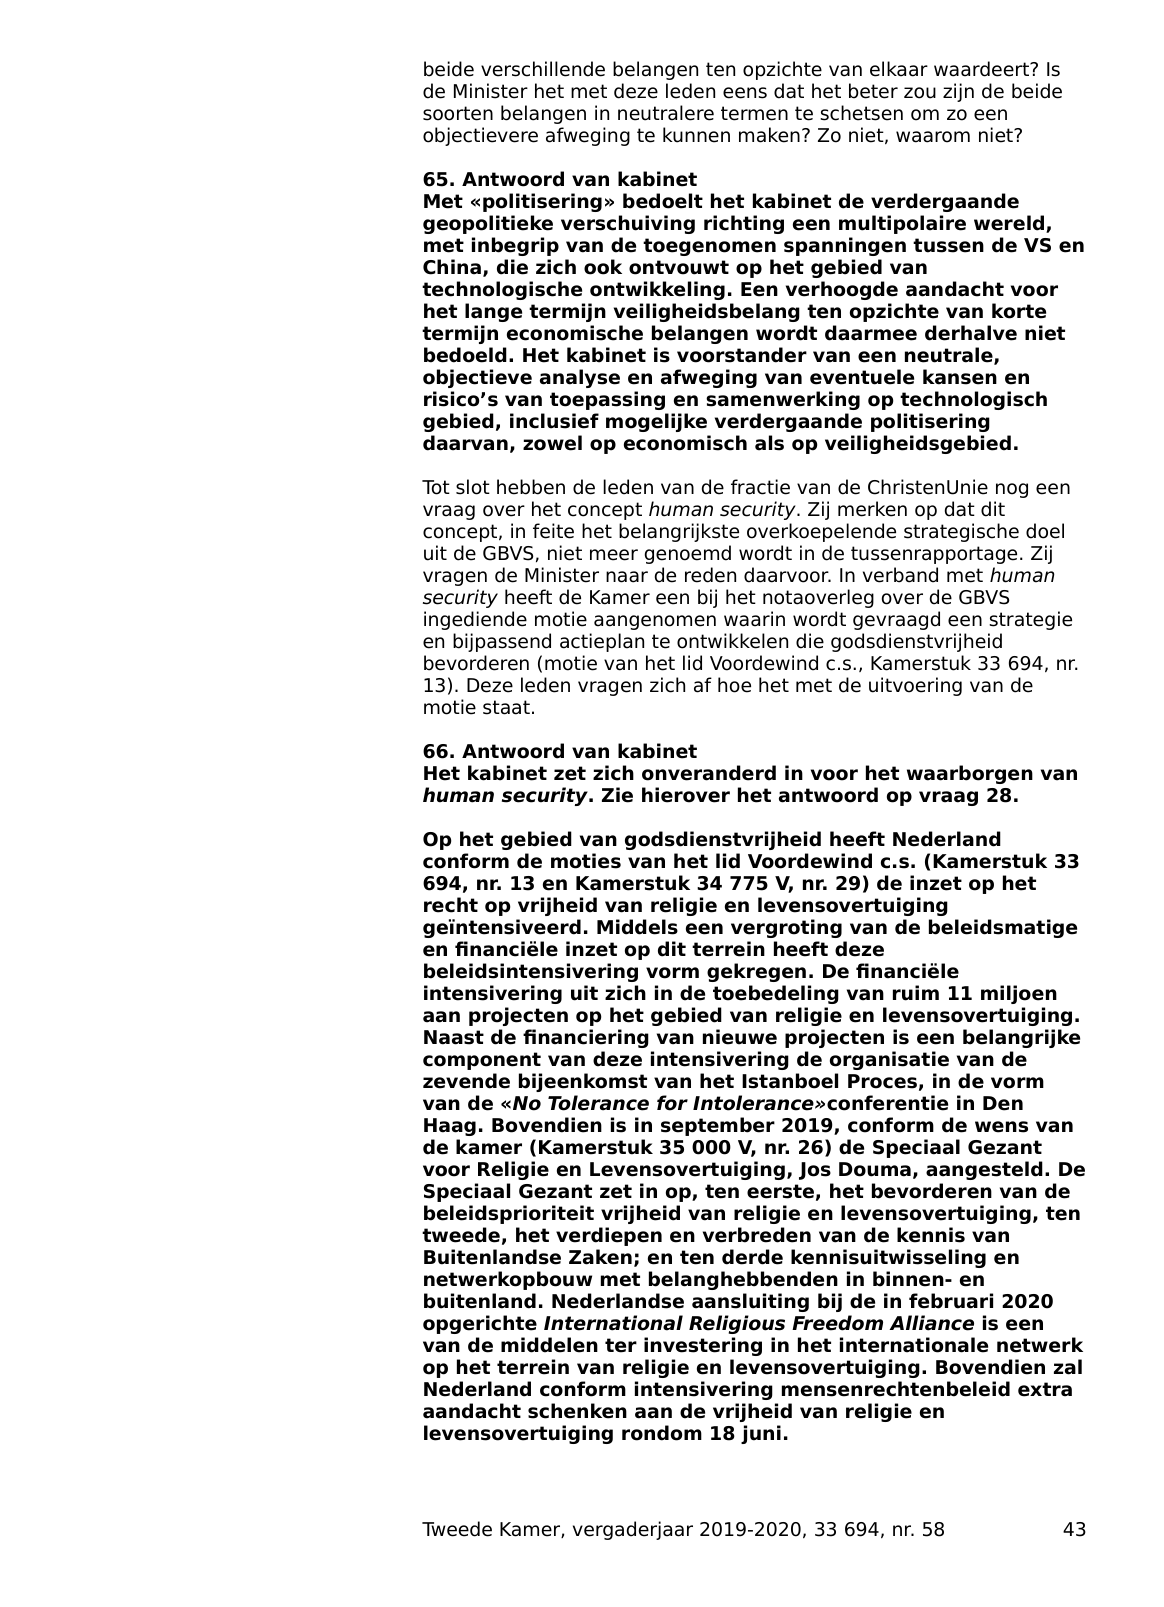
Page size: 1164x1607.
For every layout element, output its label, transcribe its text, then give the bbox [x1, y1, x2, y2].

text Tot slot hebben de leden van de fractie van de ChristenUnie nog een vraag over het concept human security. Zij merken op dat dit concept, in feite het belangrijkste overkoepelende strategische doel uit de GBVS, niet meer genoemd wordt in de tussenrapportage. Zij vragen de Minister naar de reden daarvoor. In verband met human security heeft de Kamer een bij het notaoverleg over de GBVS ingediende motie aangenomen waarin wordt gevraagd een strategie en bijpassend actieplan te ontwikkelen die godsdienstvrijheid bevorderen (motie van het lid Voordewind c.s., Kamerstuk 33 694, nr. 13). Deze leden vragen zich af hoe het met de uitvoering van de motie staat. [422, 477, 1087, 719]
text Het kabinet zet zich onveranderd in voor het waarborgen van human security. Zie hierover het antwoord op vraag 28. [422, 763, 1087, 807]
text 65. Antwoord van kabinet [422, 169, 1087, 191]
text Op het gebied van godsdienstvrijheid heeft Nederland conform de moties van het lid Voordewind c.s. (Kamerstuk 33 694, nr. 13 en Kamerstuk 34 775 V, nr. 29) de inzet op het recht op vrijheid van religie en levensovertuiging geïntensiveerd. Middels een vergroting van de beleidsmatige en financiële inzet op dit terrein heeft deze beleidsintensivering vorm gekregen. De financiële intensivering uit zich in de toebedeling van ruim 11 miljoen aan projecten op het gebied van religie en levensovertuiging. Naast de financiering van nieuwe projecten is een belangrijke component van deze intensivering de organisatie van de zevende bijeenkomst van het Istanboel Proces, in de vorm van de «No Tolerance for Intolerance»conferentie in Den Haag. Bovendien is in september 2019, conform de wens van de kamer (Kamerstuk 35 000 V, nr. 26) de Speciaal Gezant voor Religie en Levensovertuiging, Jos Douma, aangesteld. De Speciaal Gezant zet in op, ten eerste, het bevorderen van de beleidsprioriteit vrijheid van religie en levensovertuiging, ten tweede, het verdiepen en verbreden van de kennis van Buitenlandse Zaken; en ten derde kennisuitwisseling en netwerkopbouw met belanghebbenden in binnen- en buitenland. Nederlandse aansluiting bij de in februari 2020 opgerichte International Religious Freedom Alliance is een van de middelen ter investering in het internationale netwerk op het terrein van religie en levensovertuiging. Bovendien zal Nederland conform intensivering mensenrechtenbeleid extra aandacht schenken aan de vrijheid van religie en levensovertuiging rondom 18 juni. [422, 829, 1087, 1444]
text 66. Antwoord van kabinet [422, 741, 1087, 763]
text beide verschillende belangen ten opzichte van elkaar waardeert? Is de Minister het met deze leden eens dat het beter zou zijn de beide soorten belangen in neutralere termen te schetsen om zo een objectievere afweging te kunnen maken? Zo niet, waarom niet? [422, 59, 1087, 147]
text Met «politisering» bedoelt het kabinet de verdergaande geopolitieke verschuiving richting een multipolaire wereld, met inbegrip van de toegenomen spanningen tussen de VS en China, die zich ook ontvouwt op het gebied van technologische ontwikkeling. Een verhoogde aandacht voor het lange termijn veiligheidsbelang ten opzichte van korte termijn economische belangen wordt daarmee derhalve niet bedoeld. Het kabinet is voorstander van een neutrale, objectieve analyse en afweging van eventuele kansen en risico’s van toepassing en samenwerking op technologisch gebied, inclusief mogelijke verdergaande politisering daarvan, zowel op economisch als op veiligheidsgebied. [422, 191, 1087, 455]
